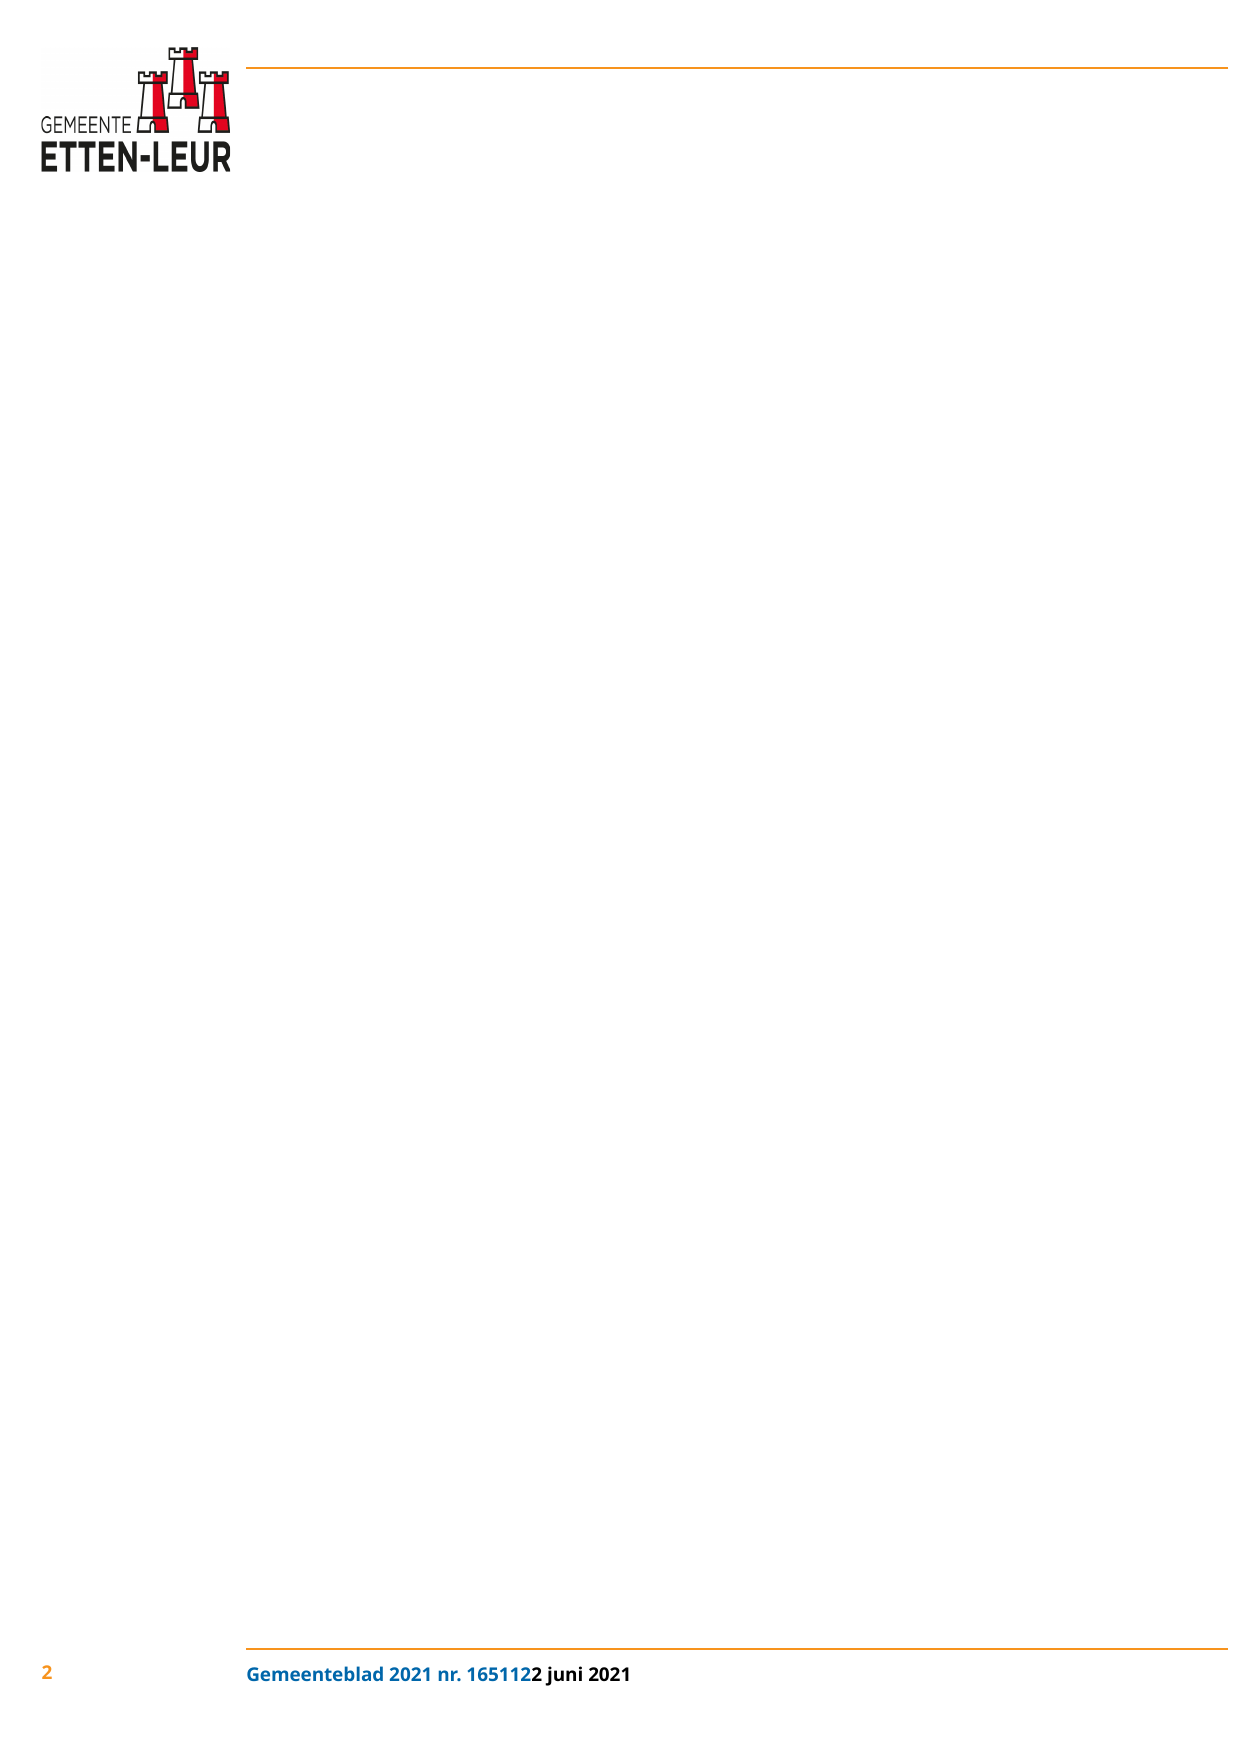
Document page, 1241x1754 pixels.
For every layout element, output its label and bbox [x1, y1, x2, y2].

picture [41, 47, 231, 172]
